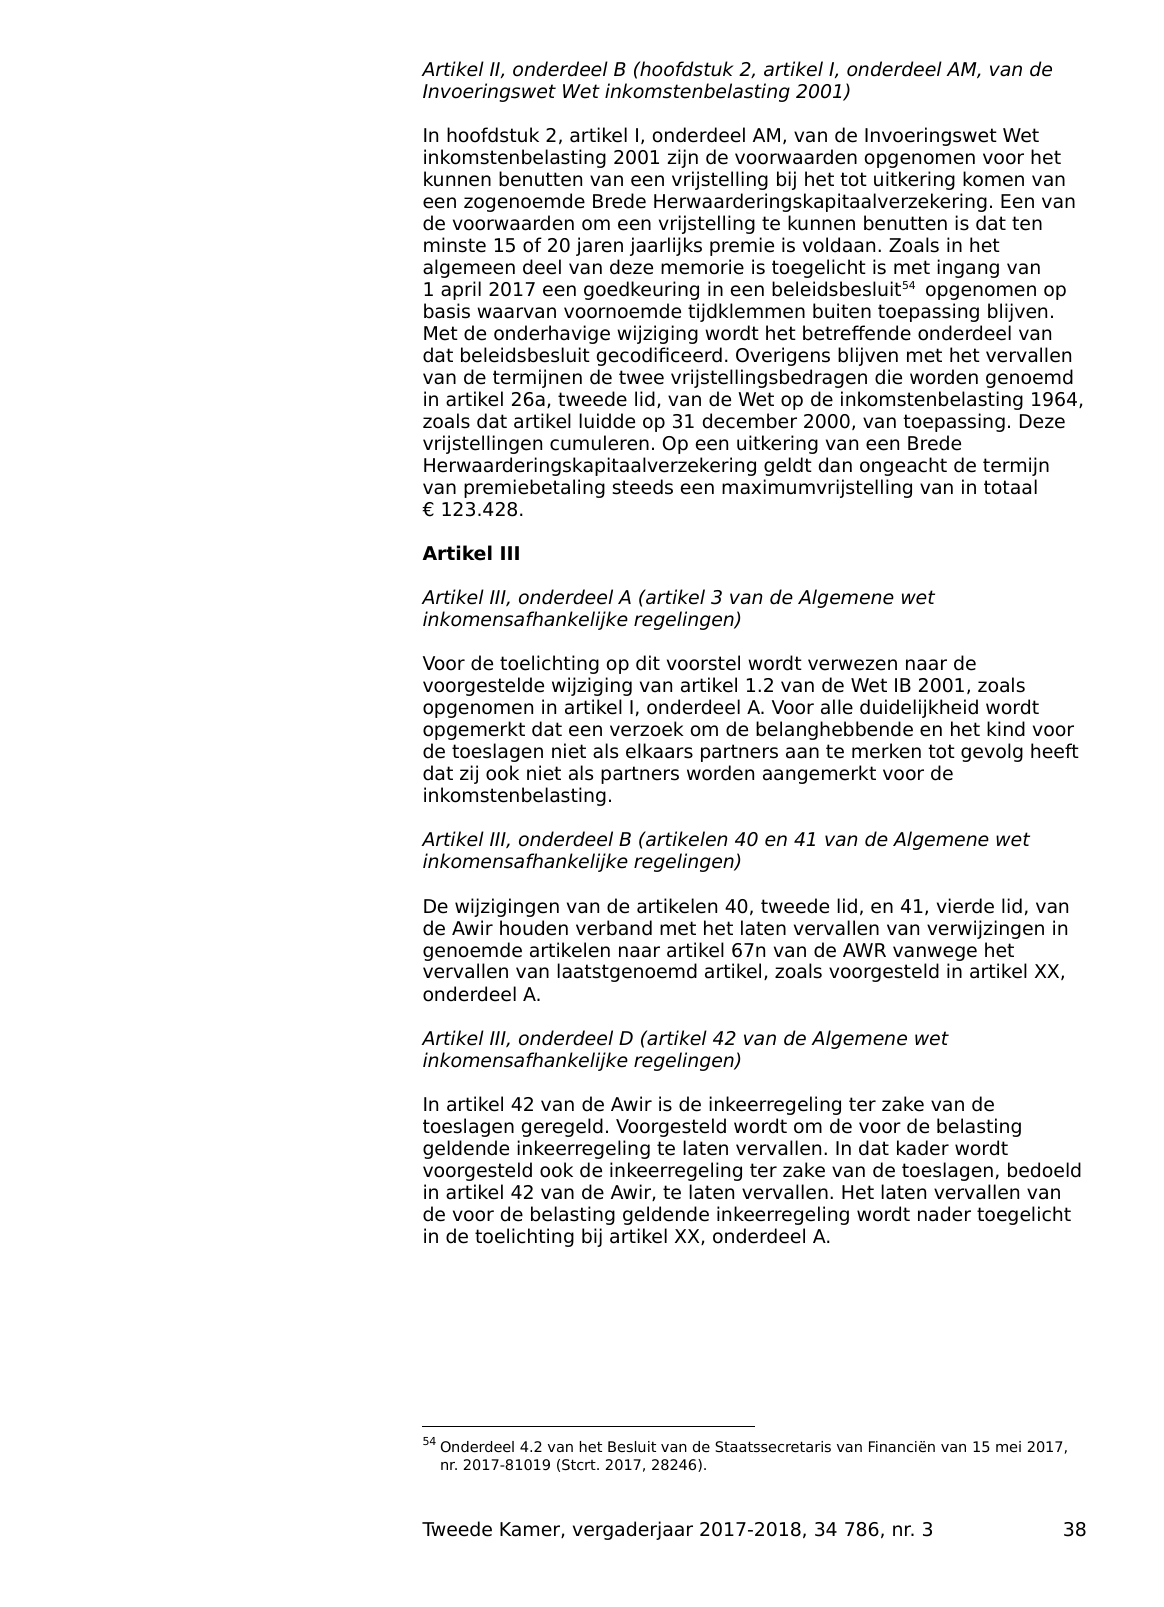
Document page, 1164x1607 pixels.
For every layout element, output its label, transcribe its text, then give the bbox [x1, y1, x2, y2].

text In hoofdstuk 2, artikel I, onderdeel AM, van de Invoeringswet Wet inkomstenbelasting 2001 zijn de voorwaarden opgenomen voor het kunnen benutten van een vrijstelling bij het tot uitkering komen van een zogenoemde Brede Herwaarderingskapitaalverzekering. Een van de voorwaarden om een vrijstelling te kunnen benutten is dat ten minste 15 of 20 jaren jaarlijks premie is voldaan. Zoals in het algemeen deel van deze memorie is toegelicht is met ingang van 1 april 2017 een goedkeuring in een beleidsbesluit opgenomen op basis waarvan voornoemde tijdklemmen buiten toepassing blijven. Met de onderhavige wijziging wordt het betreffende onderdeel van dat beleidsbesluit gecodificeerd. Overigens blijven met het vervallen van de termijnen de twee vrijstellingsbedragen die worden genoemd in artikel 26a, tweede lid, van de Wet op de inkomstenbelasting 1964, zoals dat artikel luidde op 31 december 2000, van toepassing. Deze vrijstellingen cumuleren. Op een uitkering van een Brede Herwaarderingskapitaalverzekering geldt dan ongeacht de termijn van premiebetaling steeds een maximumvrijstelling van in totaal € 123.428. [422, 125, 1087, 521]
text In artikel 42 van de Awir is de inkeerregeling ter zake van de toeslagen geregeld. Voorgesteld wordt om de voor de belasting geldende inkeerregeling te laten vervallen. In dat kader wordt voorgesteld ook de inkeerregeling ter zake van de toeslagen, bedoeld in artikel 42 van de Awir, te laten vervallen. Het laten vervallen van de voor de belasting geldende inkeerregeling wordt nader toegelicht in de toelichting bij artikel XX, onderdeel A. [422, 1094, 1087, 1248]
subtitle Artikel III, onderdeel A (artikel 3 van de Algemene wet inkomensafhankelijke regelingen) [422, 587, 1087, 631]
text Onderdeel 4.2 van het Besluit van de Staatssecretaris van Financiën van 15 mei 2017, nr. 2017-81019 (Stcrt. 2017, 28246). [422, 1435, 1087, 1474]
subtitle Artikel III [422, 543, 1087, 565]
subtitle Artikel III, onderdeel D (artikel 42 van de Algemene wet inkomensafhankelijke regelingen) [422, 1028, 1087, 1072]
subtitle Artikel II, onderdeel B (hoofdstuk 2, artikel I, onderdeel AM, van de Invoeringswet Wet inkomstenbelasting 2001) [422, 59, 1087, 103]
text De wijzigingen van de artikelen 40, tweede lid, en 41, vierde lid, van de Awir houden verband met het laten vervallen van verwijzingen in genoemde artikelen naar artikel 67n van de AWR vanwege het vervallen van laatstgenoemd artikel, zoals voorgesteld in artikel XX, onderdeel A. [422, 896, 1087, 1005]
subtitle Artikel III, onderdeel B (artikelen 40 en 41 van de Algemene wet inkomensafhankelijke regelingen) [422, 829, 1087, 873]
text Voor de toelichting op dit voorstel wordt verwezen naar de voorgestelde wijziging van artikel 1.2 van de Wet IB 2001, zoals opgenomen in artikel I, onderdeel A. Voor alle duidelijkheid wordt opgemerkt dat een verzoek om de belanghebbende en het kind voor de toeslagen niet als elkaars partners aan te merken tot gevolg heeft dat zij ook niet als partners worden aangemerkt voor de inkomstenbelasting. [422, 653, 1087, 807]
